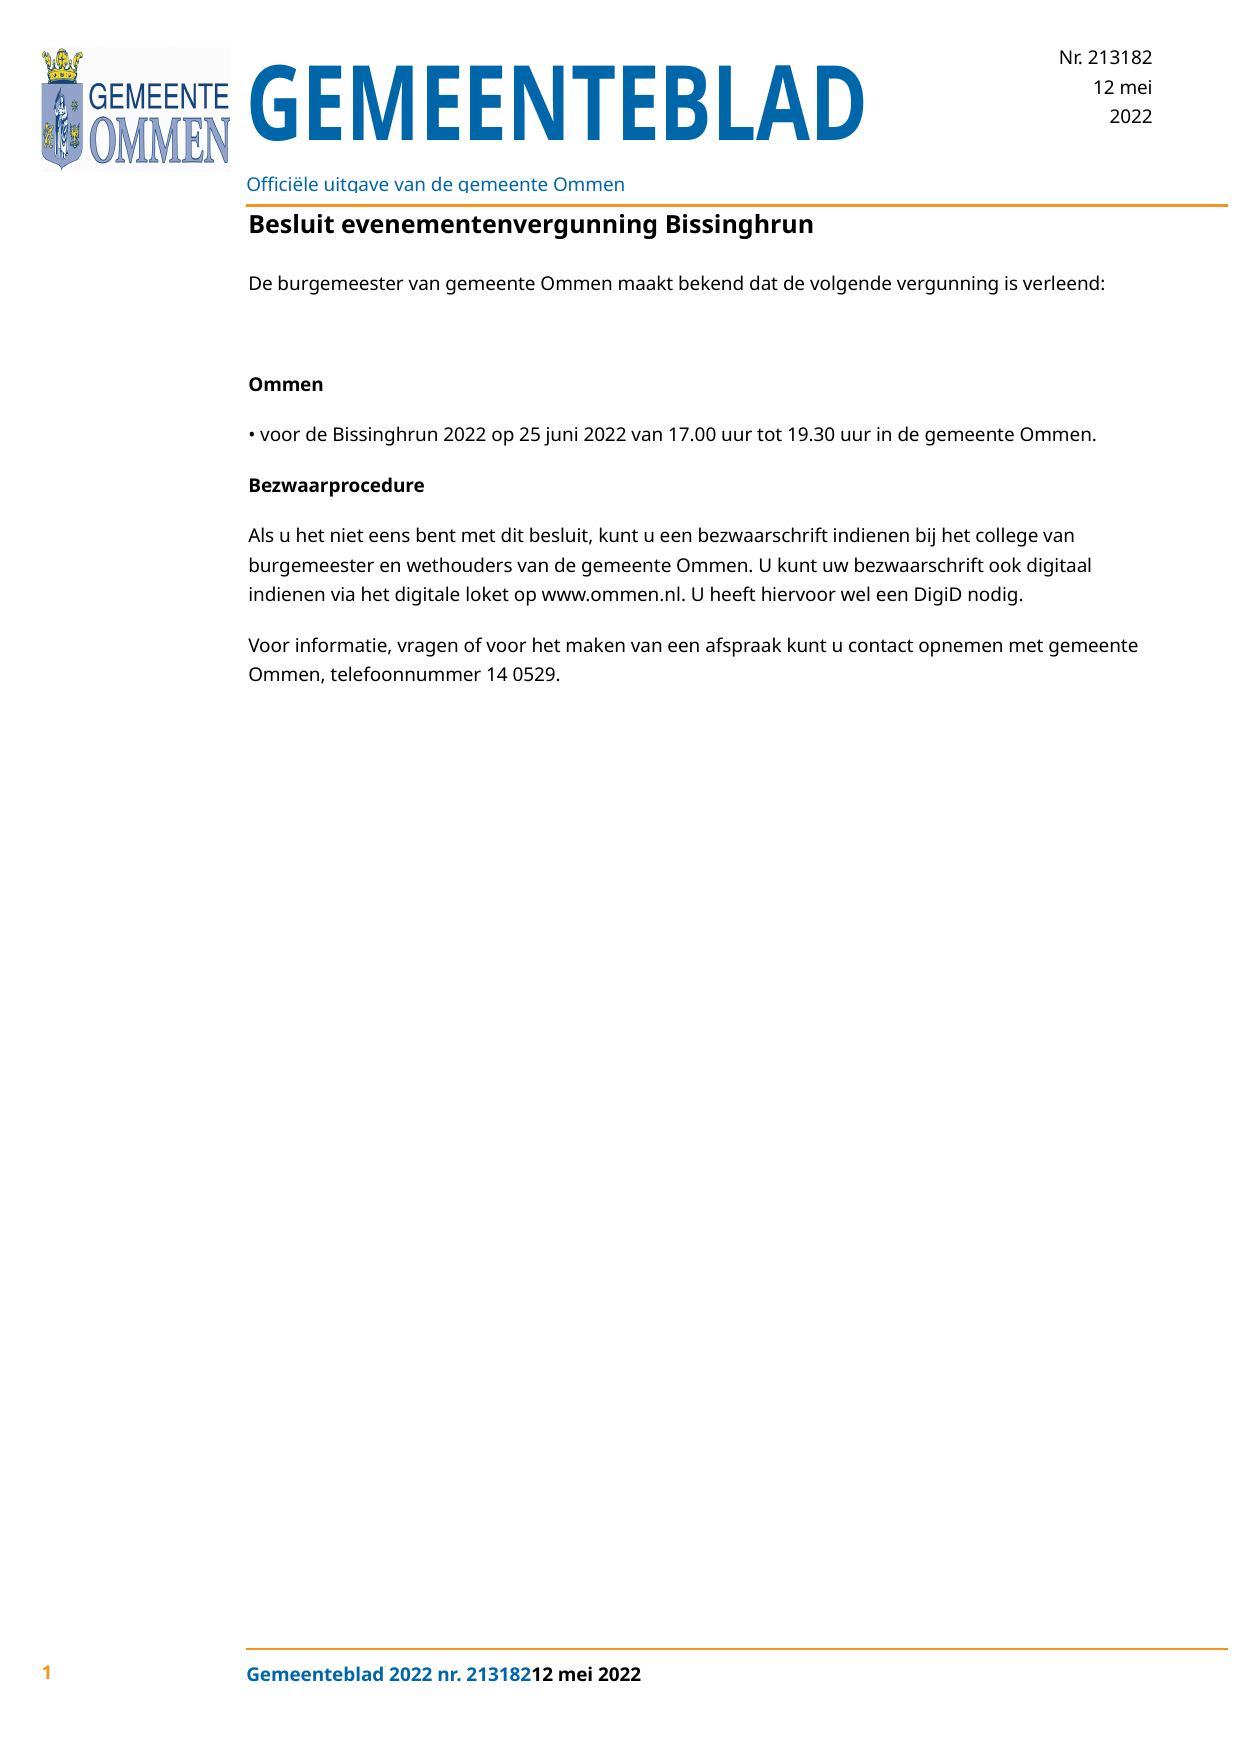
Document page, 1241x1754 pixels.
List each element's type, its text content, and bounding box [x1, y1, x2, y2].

text Ommen [248, 371, 1152, 397]
text Als u het niet eens bent met dit besluit, kunt u een bezwaarschrift indienen bij het college van burgemeester en wethouders van de gemeente Ommen. U kunt uw bezwaarschrift ook digitaal indienen via het digitale loket op www.ommen.nl. U heeft hiervoor wel een DigiD nodig. [248, 522, 1152, 607]
picture [41, 47, 231, 172]
text De burgemeester van gemeente Ommen maakt bekend dat de volgende vergunning is verleend: [248, 270, 1152, 296]
text Besluit evenementenvergunning Bissinghrun [248, 207, 1152, 241]
text Voor informatie, vragen of voor het maken van een afspraak kunt u contact opnemen met gemeente Ommen, telefoonnummer 14 0529. [248, 632, 1152, 687]
text • voor de Bissinghrun 2022 op 25 juni 2022 van 17.00 uur tot 19.30 uur in de gemeente Ommen. [248, 422, 1152, 447]
text Bezwaarprocedure [248, 472, 1152, 498]
